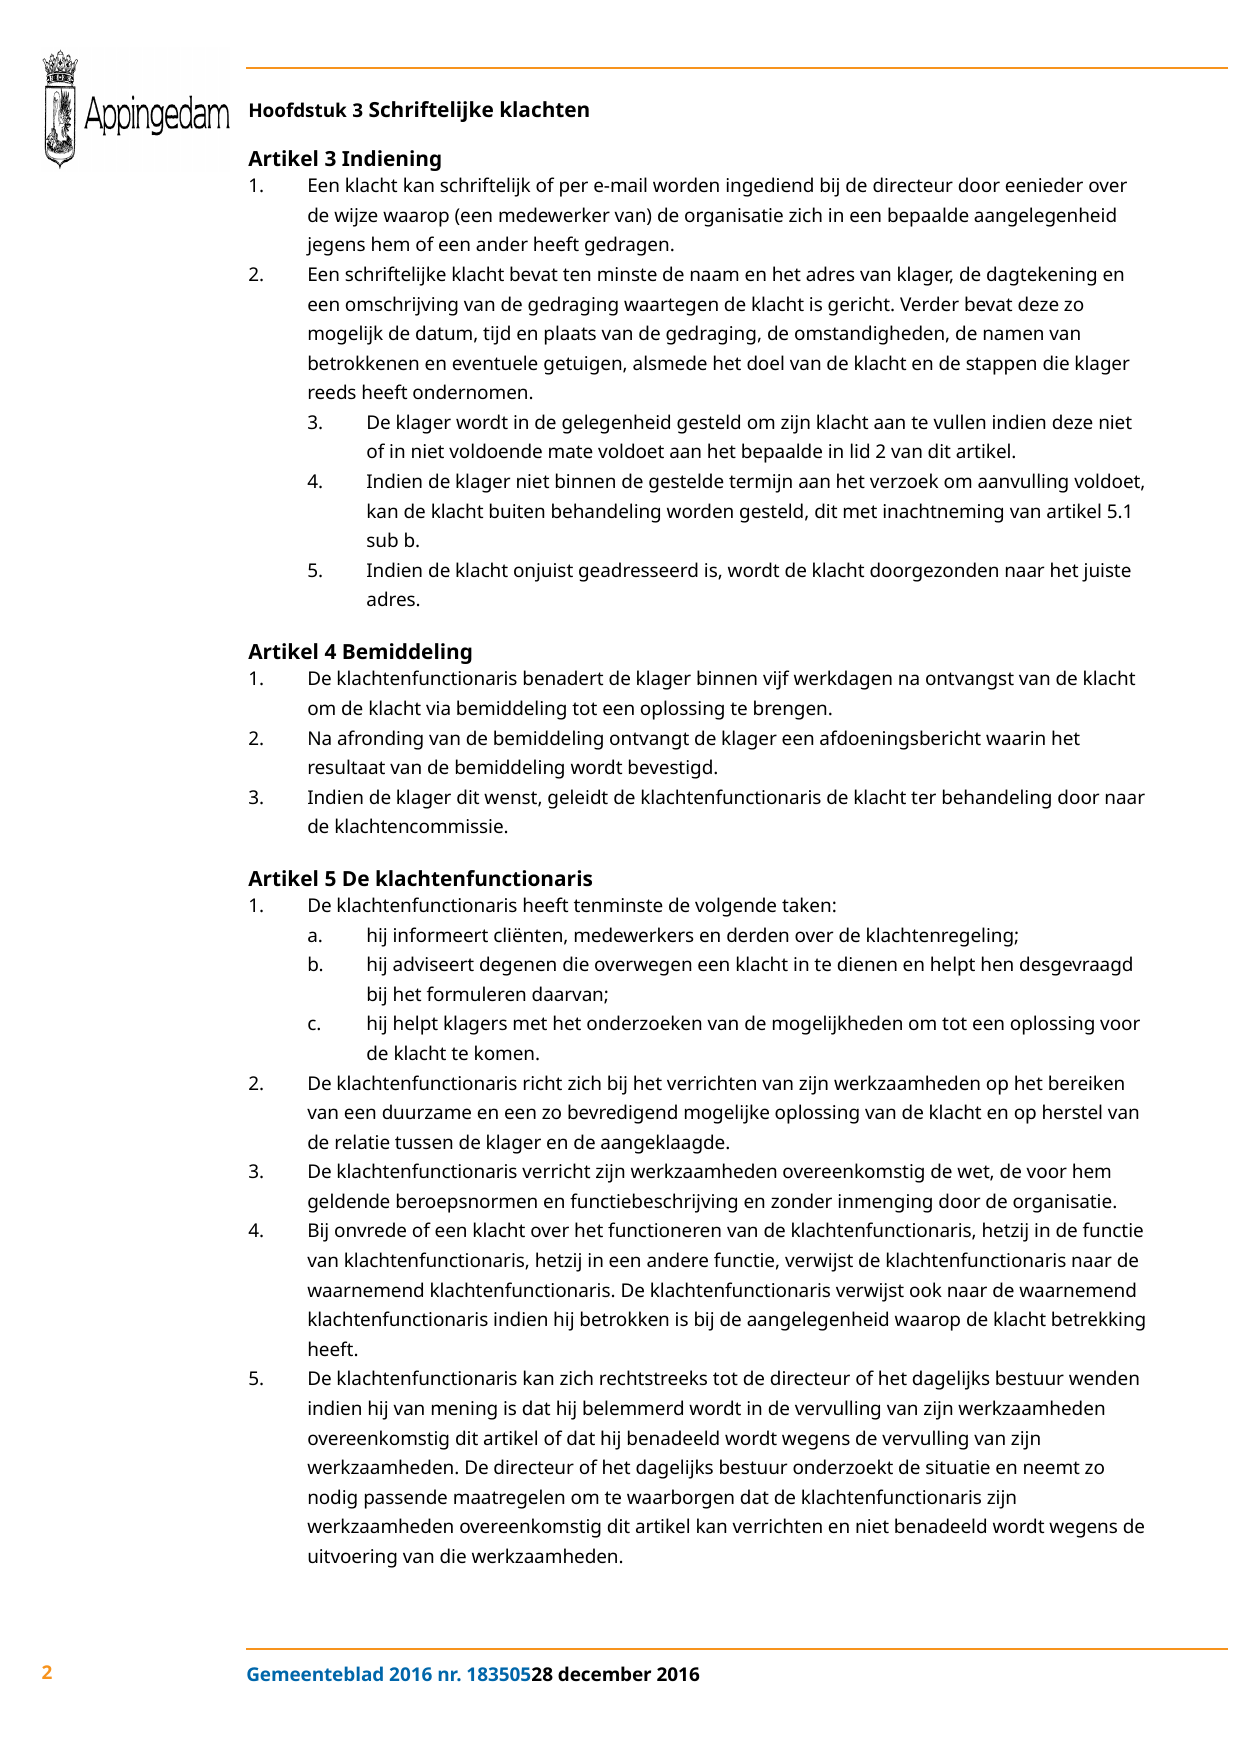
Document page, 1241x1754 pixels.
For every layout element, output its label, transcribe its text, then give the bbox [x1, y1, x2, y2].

list De klager wordt in de gelegenheid gesteld om zijn klacht aan te vullen indien deze niet of in niet voldoende mate voldoet aan het bepaalde in lid 2 van dit artikel. [307, 409, 1152, 464]
list De klachtenfunctionaris richt zich bij het verrichten van zijn werkzaamheden op het bereiken van een duurzame en een zo bevredigend mogelijke oplossing van de klacht en op herstel van de relatie tussen de klager en de aangeklaagde. [248, 1070, 1152, 1155]
list Indien de klager dit wenst, geleidt de klachtenfunctionaris de klacht ter behandeling door naar de klachtencommissie. [248, 784, 1152, 839]
text Artikel 3 Indiening [248, 144, 1152, 172]
list De klachtenfunctionaris heeft tenminste de volgende taken: [248, 892, 1152, 918]
list Een klacht kan schriftelijk of per e-mail worden ingediend bij de directeur door eenieder over de wijze waarop (een medewerker van) de organisatie zich in een bepaalde aangelegenheid jegens hem of een ander heeft gedragen. [248, 172, 1152, 257]
list Een schriftelijke klacht bevat ten minste de naam en het adres van klager, de dagtekening en een omschrijving van de gedraging waartegen de klacht is gericht. Verder bevat deze zo mogelijk de datum, tijd en plaats van de gedraging, de omstandigheden, de namen van betrokkenen en eventuele getuigen, alsmede het doel van de klacht en de stappen die klager reeds heeft ondernomen. [248, 261, 1152, 405]
list De klachtenfunctionaris benadert de klager binnen vijf werkdagen na ontvangst van de klacht om de klacht via bemiddeling tot een oplossing te brengen. [248, 666, 1152, 721]
list hij informeert cliënten, medewerkers en derden over de klachtenregeling; [307, 922, 1152, 948]
list Indien de klager niet binnen de gestelde termijn aan het verzoek om aanvulling voldoet, kan de klacht buiten behandeling worden gesteld, dit met inachtneming van artikel 5.1 sub b. [307, 468, 1152, 553]
list De klachtenfunctionaris verricht zijn werkzaamheden overeenkomstig de wet, de voor hem geldende beroepsnormen en functiebeschrijving en zonder inmenging door de organisatie. [248, 1158, 1152, 1214]
text Artikel 4 Bemiddeling [248, 637, 1152, 666]
list De klachtenfunctionaris kan zich rechtstreeks tot de directeur of het dagelijks bestuur wenden indien hij van mening is dat hij belemmerd wordt in de vervulling van zijn werkzaamheden overeenkomstig dit artikel of dat hij benadeeld wordt wegens de vervulling van zijn werkzaamheden. De directeur of het dagelijks bestuur onderzoekt de situatie en neemt zo nodig passende maatregelen om te waarborgen dat de klachtenfunctionaris zijn werkzaamheden overeenkomstig dit artikel kan verrichten en niet benadeeld wordt wegens de uitvoering van die werkzaamheden. [248, 1366, 1152, 1569]
list hij adviseert degenen die overwegen een klacht in te dienen en helpt hen desgevraagd bij het formuleren daarvan; [307, 951, 1152, 1007]
list Bij onvrede of een klacht over het functioneren van de klachtenfunctionaris, hetzij in de functie van klachtenfunctionaris, hetzij in een andere functie, verwijst de klachtenfunctionaris naar de waarnemend klachtenfunctionaris. De klachtenfunctionaris verwijst ook naar de waarnemend klachtenfunctionaris indien hij betrokken is bij de aangelegenheid waarop de klacht betrekking heeft. [248, 1218, 1152, 1362]
text Artikel 5 De klachtenfunctionaris [248, 864, 1152, 892]
list Indien de klacht onjuist geadresseerd is, wordt de klacht doorgezonden naar het juiste adres. [307, 557, 1152, 612]
text Hoofdstuk 3 Schriftelijke klachten [248, 95, 1152, 123]
list hij helpt klagers met het onderzoeken van de mogelijkheden om tot een oplossing voor de klacht te komen. [307, 1011, 1152, 1066]
list Na afronding van de bemiddeling ontvangt de klager een afdoeningsbericht waarin het resultaat van de bemiddeling wordt bevestigd. [248, 725, 1152, 780]
picture [41, 47, 231, 172]
